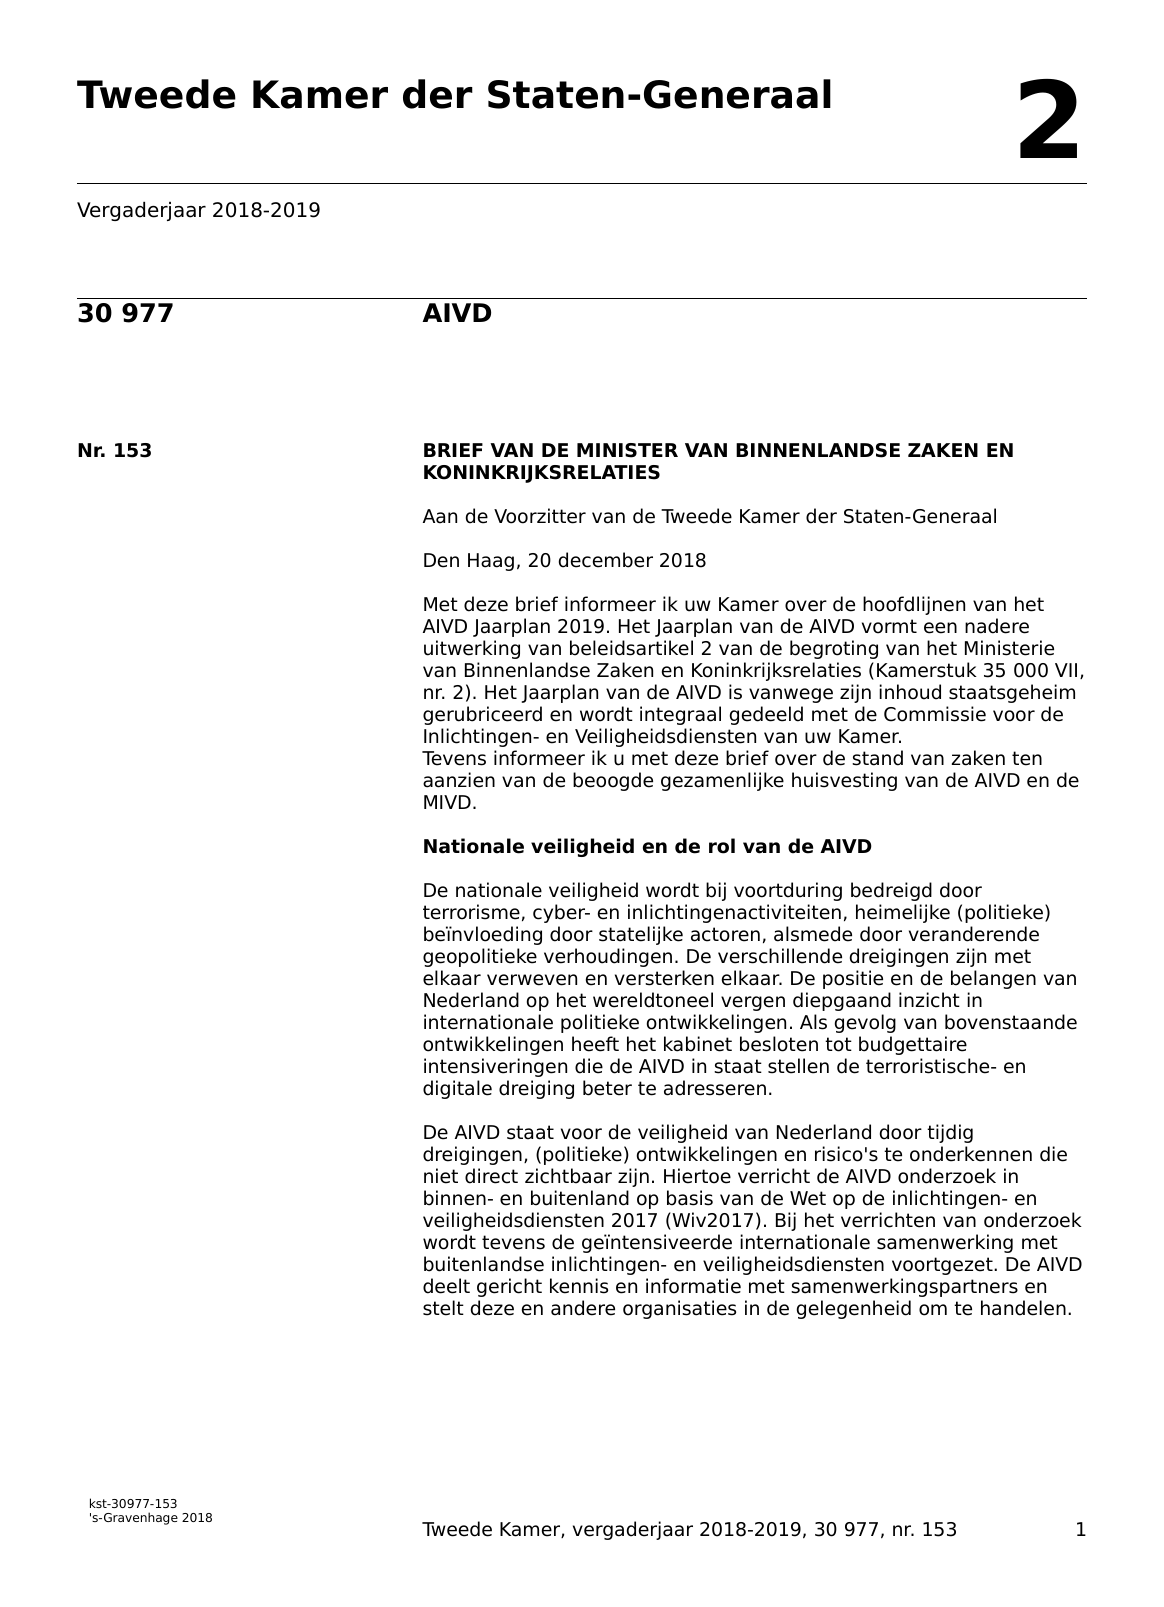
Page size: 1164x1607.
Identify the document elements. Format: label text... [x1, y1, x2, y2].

subtitle 30 977 AIVD [77, 299, 1087, 329]
text kst-30977-153 [88, 1497, 323, 1511]
subtitle Nr. 153 BRIEF VAN DE MINISTER VAN BINNENLANDSE ZAKEN EN KONINKRIJKSRELATIES [77, 440, 1087, 484]
text 's-Gravenhage 2018 [88, 1511, 323, 1525]
text De AIVD staat voor de veiligheid van Nederland door tijdig dreigingen, (politieke) ontwikkelingen en risico's te onderkennen die niet direct zichtbaar zijn. Hiertoe verricht de AIVD onderzoek in binnen- en buitenland op basis van de Wet op de inlichtingen- en veiligheidsdiensten 2017 (Wiv2017). Bij het verrichten van onderzoek wordt tevens de geïntensiveerde internationale samenwerking met buitenlandse inlichtingen- en veiligheidsdiensten voortgezet. De AIVD deelt gericht kennis en informatie met samenwerkingspartners en stelt deze en andere organisaties in de gelegenheid om te handelen. [422, 1122, 1087, 1320]
table_header 2 [886, 59, 1087, 183]
text De nationale veiligheid wordt bij voortduring bedreigd door terrorisme, cyber- en inlichtingenactiviteiten, heimelijke (politieke) beïnvloeding door statelijke actoren, alsmede door veranderende geopolitieke verhoudingen. De verschillende dreigingen zijn met elkaar verweven en versterken elkaar. De positie en de belangen van Nederland op het wereldtoneel vergen diepgaand inzicht in internationale politieke ontwikkelingen. Als gevolg van bovenstaande ontwikkelingen heeft het kabinet besloten tot budgettaire intensiveringen die de AIVD in staat stellen de terroristische- en digitale dreiging beter te adresseren. [422, 880, 1087, 1100]
table_header Tweede Kamer der Staten-Generaal [77, 59, 886, 183]
subtitle Nationale veiligheid en de rol van de AIVD [422, 836, 1087, 858]
text Met deze brief informeer ik uw Kamer over de hoofdlijnen van het AIVD Jaarplan 2019. Het Jaarplan van de AIVD vormt een nadere uitwerking van beleidsartikel 2 van de begroting van het Ministerie van Binnenlandse Zaken en Koninkrijksrelaties (Kamerstuk 35 000 VII, nr. 2). Het Jaarplan van de AIVD is vanwege zijn inhoud staatsgeheim gerubriceerd en wordt integraal gedeeld met de Commissie voor de Inlichtingen- en Veiligheidsdiensten van uw Kamer. [422, 594, 1087, 748]
text Den Haag, 20 december 2018 [422, 550, 1087, 572]
text Aan de Voorzitter van de Tweede Kamer der Staten-Generaal [422, 506, 1087, 528]
table_cell Vergaderjaar 2018-2019 [77, 184, 1087, 298]
text Tevens informeer ik u met deze brief over de stand van zaken ten aanzien van de beoogde gezamenlijke huisvesting van de AIVD en de MIVD. [422, 748, 1087, 814]
